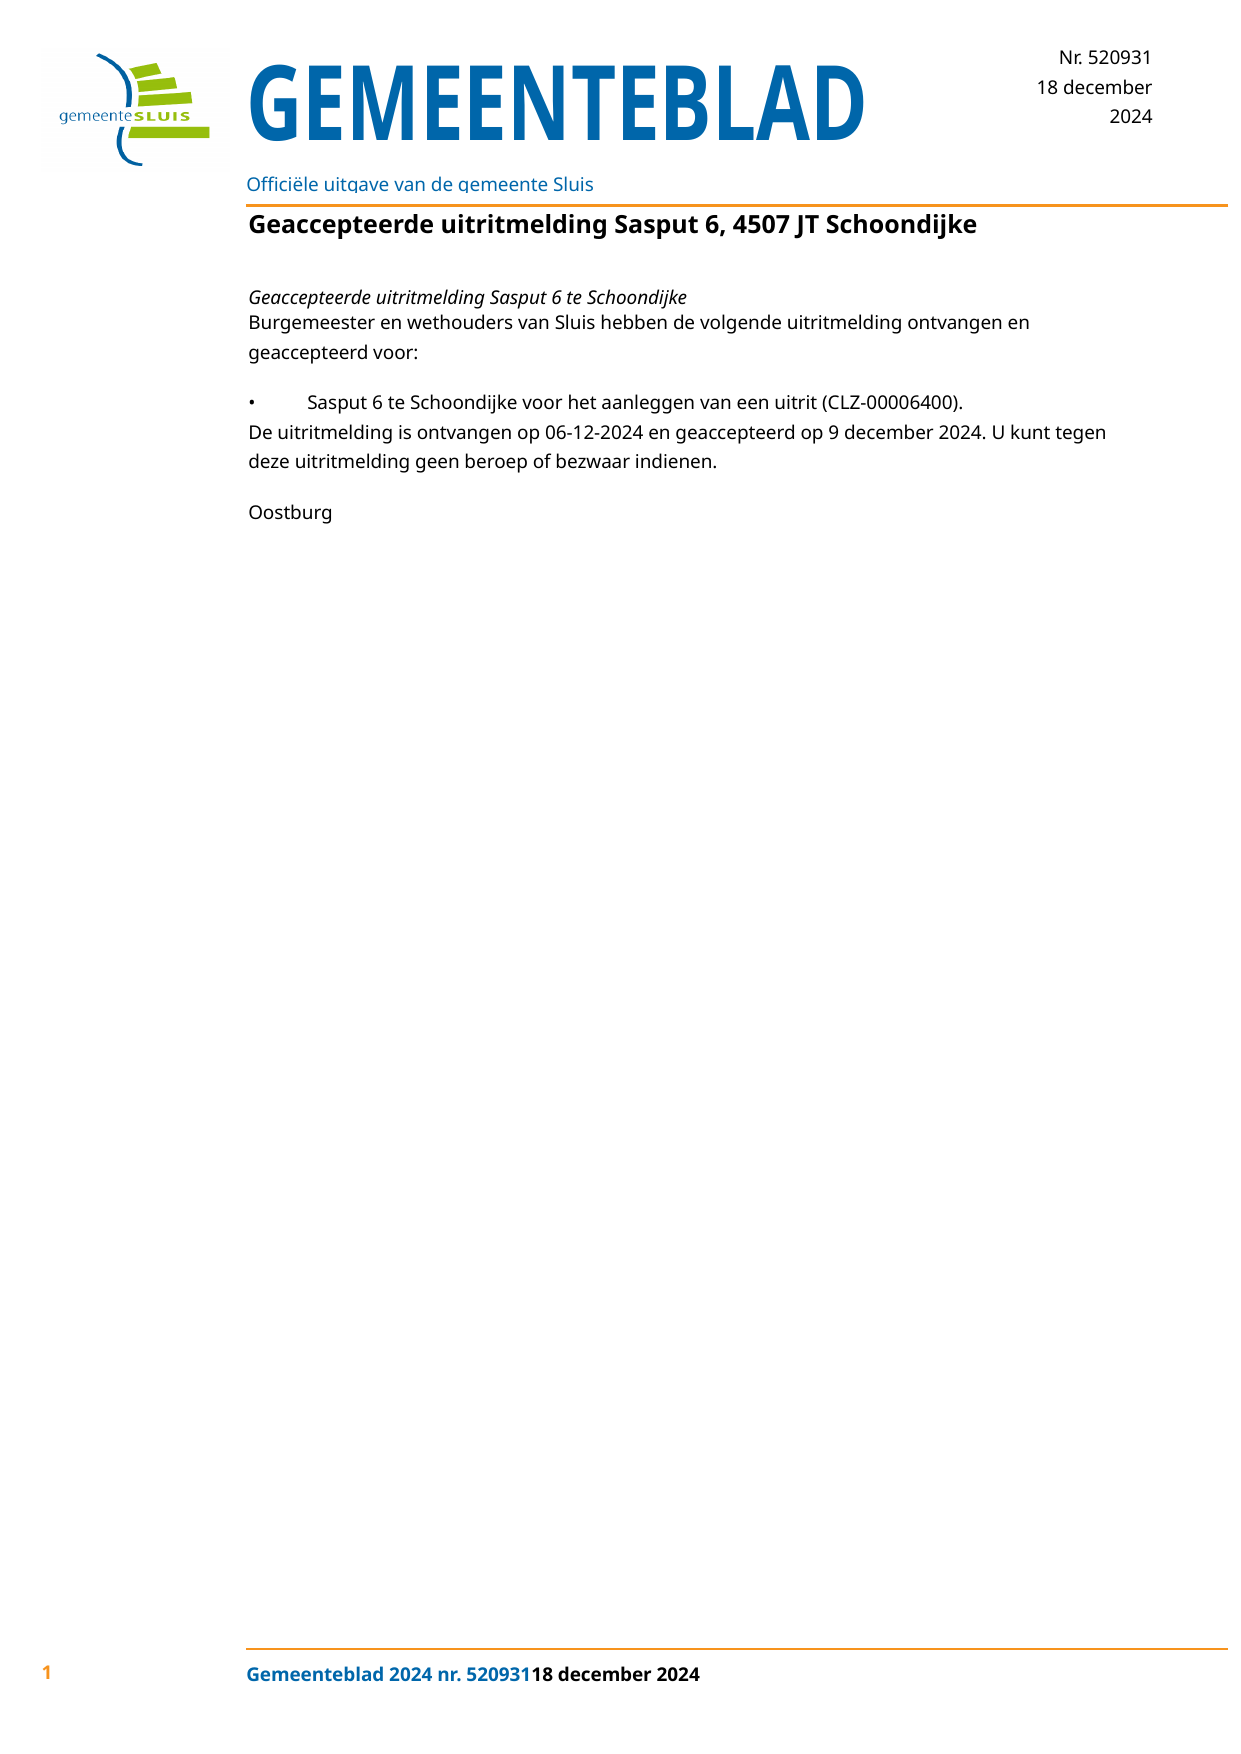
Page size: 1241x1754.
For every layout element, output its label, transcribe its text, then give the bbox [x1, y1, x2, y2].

text Burgemeester en wethouders van Sluis hebben de volgende uitritmelding ontvangen en geaccepteerd voor: [248, 309, 1152, 365]
text Oostburg [248, 499, 1152, 525]
text De uitritmelding is ontvangen op 06-12-2024 en geaccepteerd op 9 december 2024. U kunt tegen deze uitritmelding geen beroep of bezwaar indienen. [248, 419, 1152, 474]
text Geaccepteerde uitritmelding Sasput 6 te Schoondijke [248, 284, 1152, 309]
text Geaccepteerde uitritmelding Sasput 6, 4507 JT Schoondijke [248, 207, 1152, 241]
picture [41, 47, 231, 172]
list Sasput 6 te Schoondijke voor het aanleggen van een uitrit (CLZ-00006400). [248, 389, 1152, 415]
